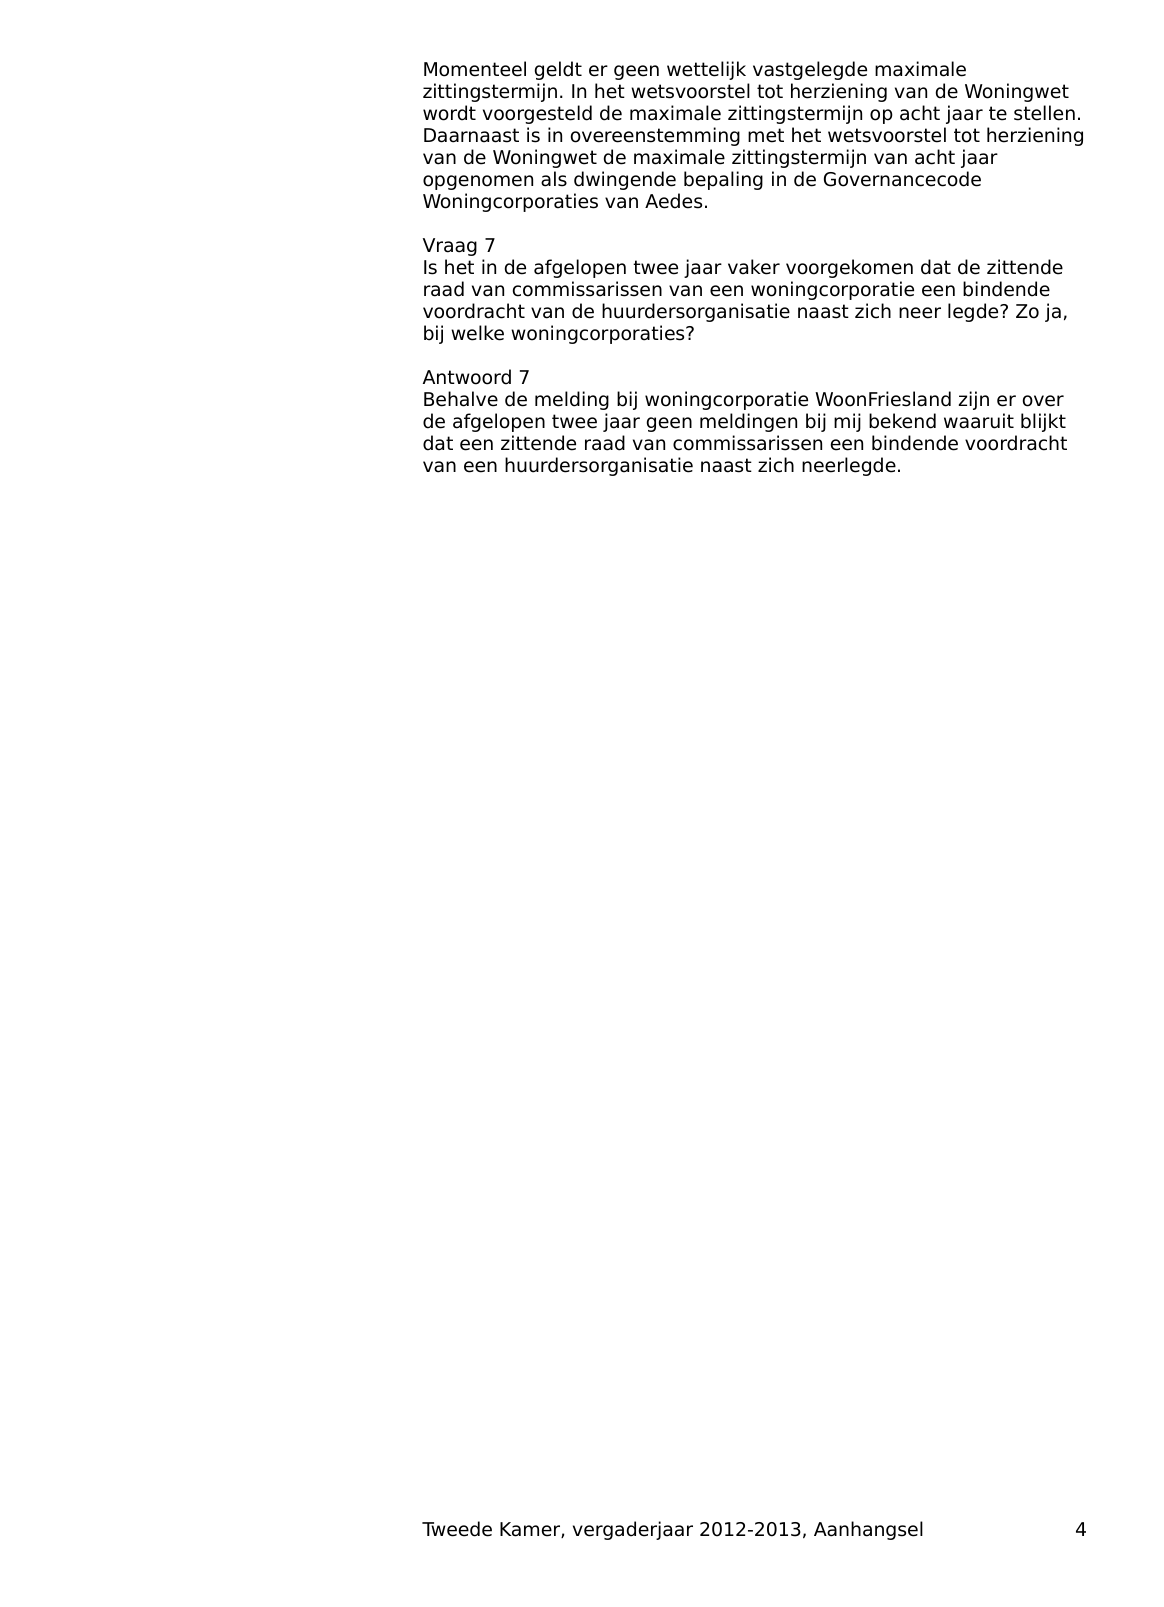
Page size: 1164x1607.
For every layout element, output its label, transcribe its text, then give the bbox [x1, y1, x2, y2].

text Behalve de melding bij woningcorporatie WoonFriesland zijn er over de afgelopen twee jaar geen meldingen bij mij bekend waaruit blijkt dat een zittende raad van commissarissen een bindende voordracht van een huurdersorganisatie naast zich neerlegde. [422, 389, 1087, 477]
text Vraag 7 [422, 235, 1087, 257]
text Antwoord 7 [422, 367, 1087, 389]
text Is het in de afgelopen twee jaar vaker voorgekomen dat de zittende raad van commissarissen van een woningcorporatie een bindende voordracht van de huurdersorganisatie naast zich neer legde? Zo ja, bij welke woningcorporaties? [422, 257, 1087, 345]
text Momenteel geldt er geen wettelijk vastgelegde maximale zittingstermijn. In het wetsvoorstel tot herziening van de Woningwet wordt voorgesteld de maximale zittingstermijn op acht jaar te stellen. Daarnaast is in overeenstemming met het wetsvoorstel tot herziening van de Woningwet de maximale zittingstermijn van acht jaar opgenomen als dwingende bepaling in de Governancecode Woningcorporaties van Aedes. [422, 59, 1087, 213]
